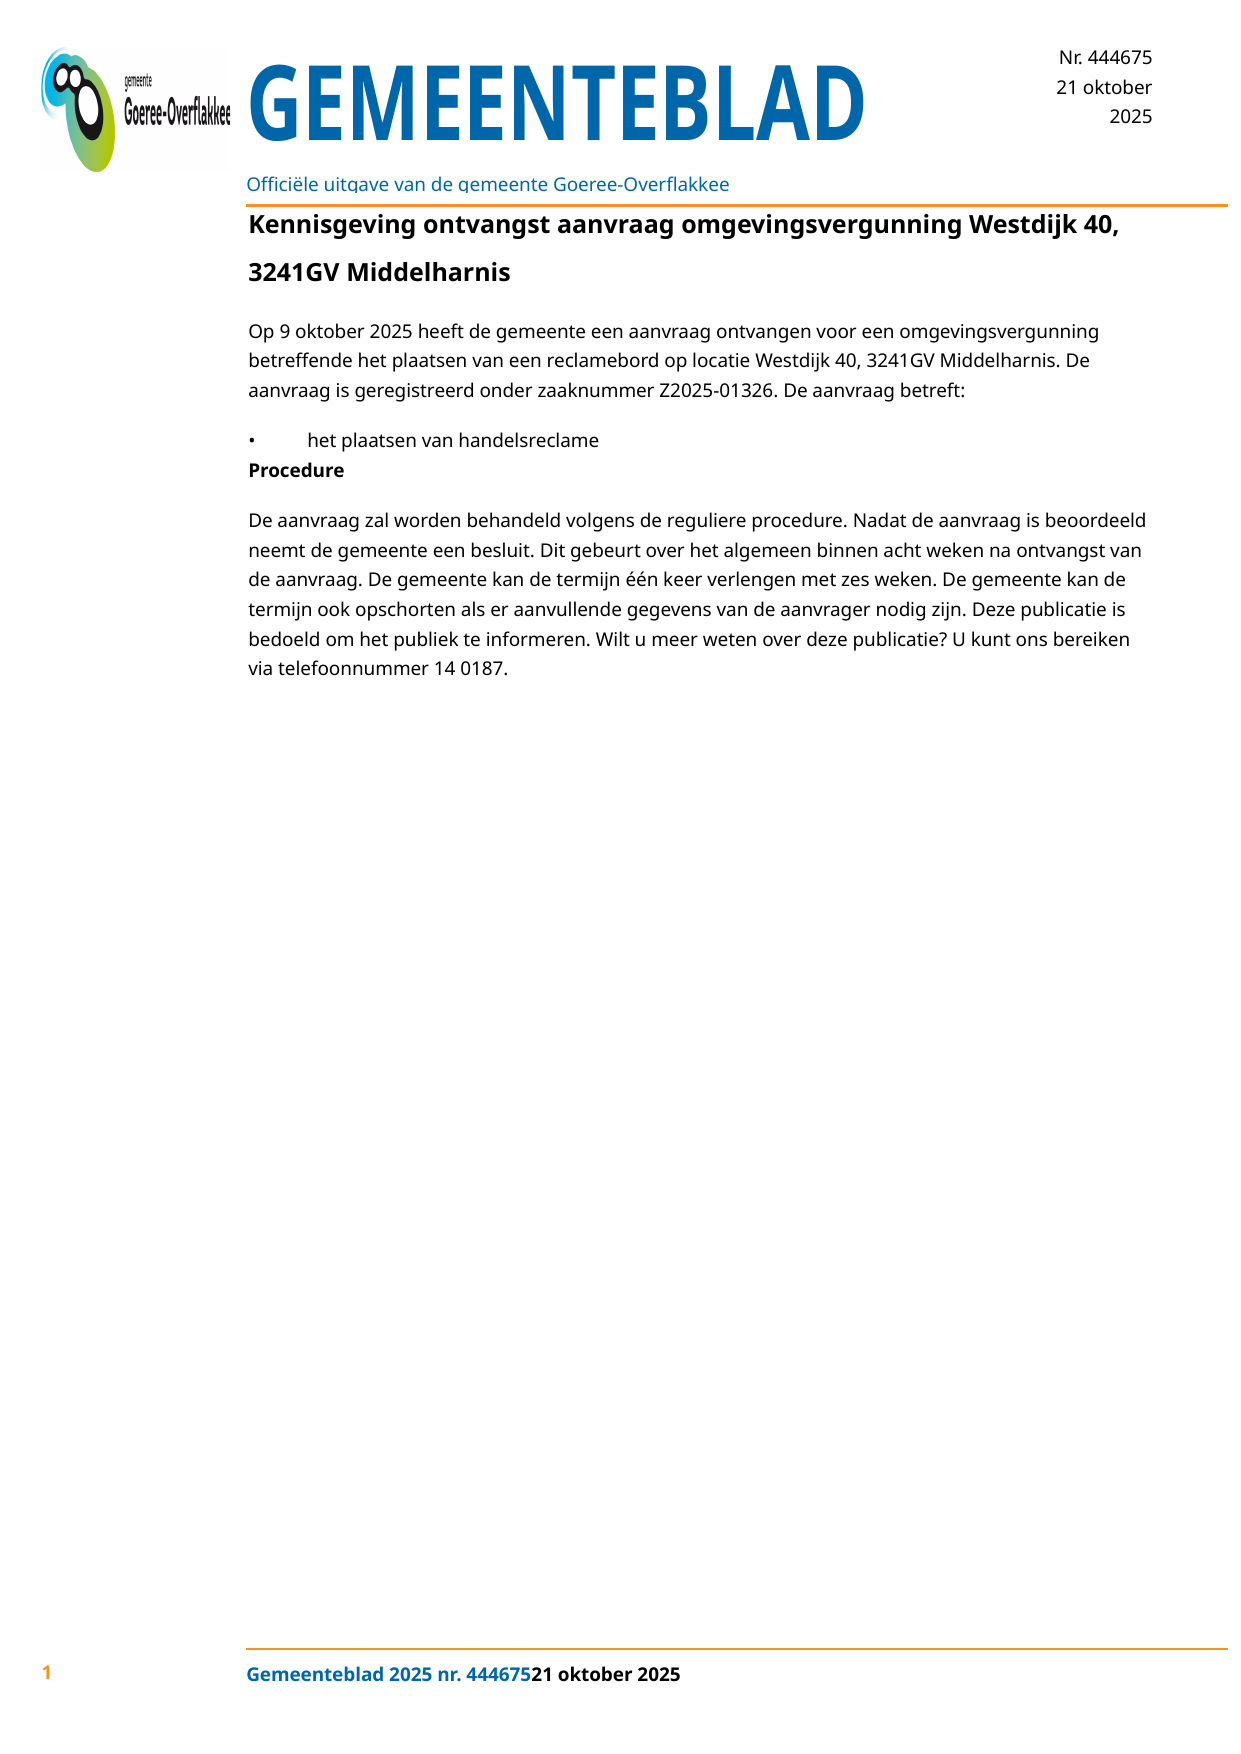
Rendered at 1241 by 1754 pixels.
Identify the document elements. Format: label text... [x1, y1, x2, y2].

text Kennisgeving ontvangst aanvraag omgevingsvergunning Westdijk 40, 3241GV Middelharnis [248, 207, 1152, 288]
picture [41, 47, 231, 172]
text Procedure [248, 457, 1152, 483]
text De aanvraag zal worden behandeld volgens de reguliere procedure. Nadat de aanvraag is beoordeeld neemt de gemeente een besluit. Dit gebeurt over het algemeen binnen acht weken na ontvangst van de aanvraag. De gemeente kan de termijn één keer verlengen met zes weken. De gemeente kan de termijn ook opschorten als er aanvullende gegevens van de aanvrager nodig zijn. Deze publicatie is bedoeld om het publiek te informeren. Wilt u meer weten over deze publicatie? U kunt ons bereiken via telefoonnummer 14 0187. [248, 507, 1152, 681]
list het plaatsen van handelsreclame [248, 427, 1152, 453]
text Op 9 oktober 2025 heeft de gemeente een aanvraag ontvangen voor een omgevingsvergunning betreffende het plaatsen van een reclamebord op locatie Westdijk 40, 3241GV Middelharnis. De aanvraag is geregistreerd onder zaaknummer Z2025-01326. De aanvraag betreft: [248, 318, 1152, 403]
